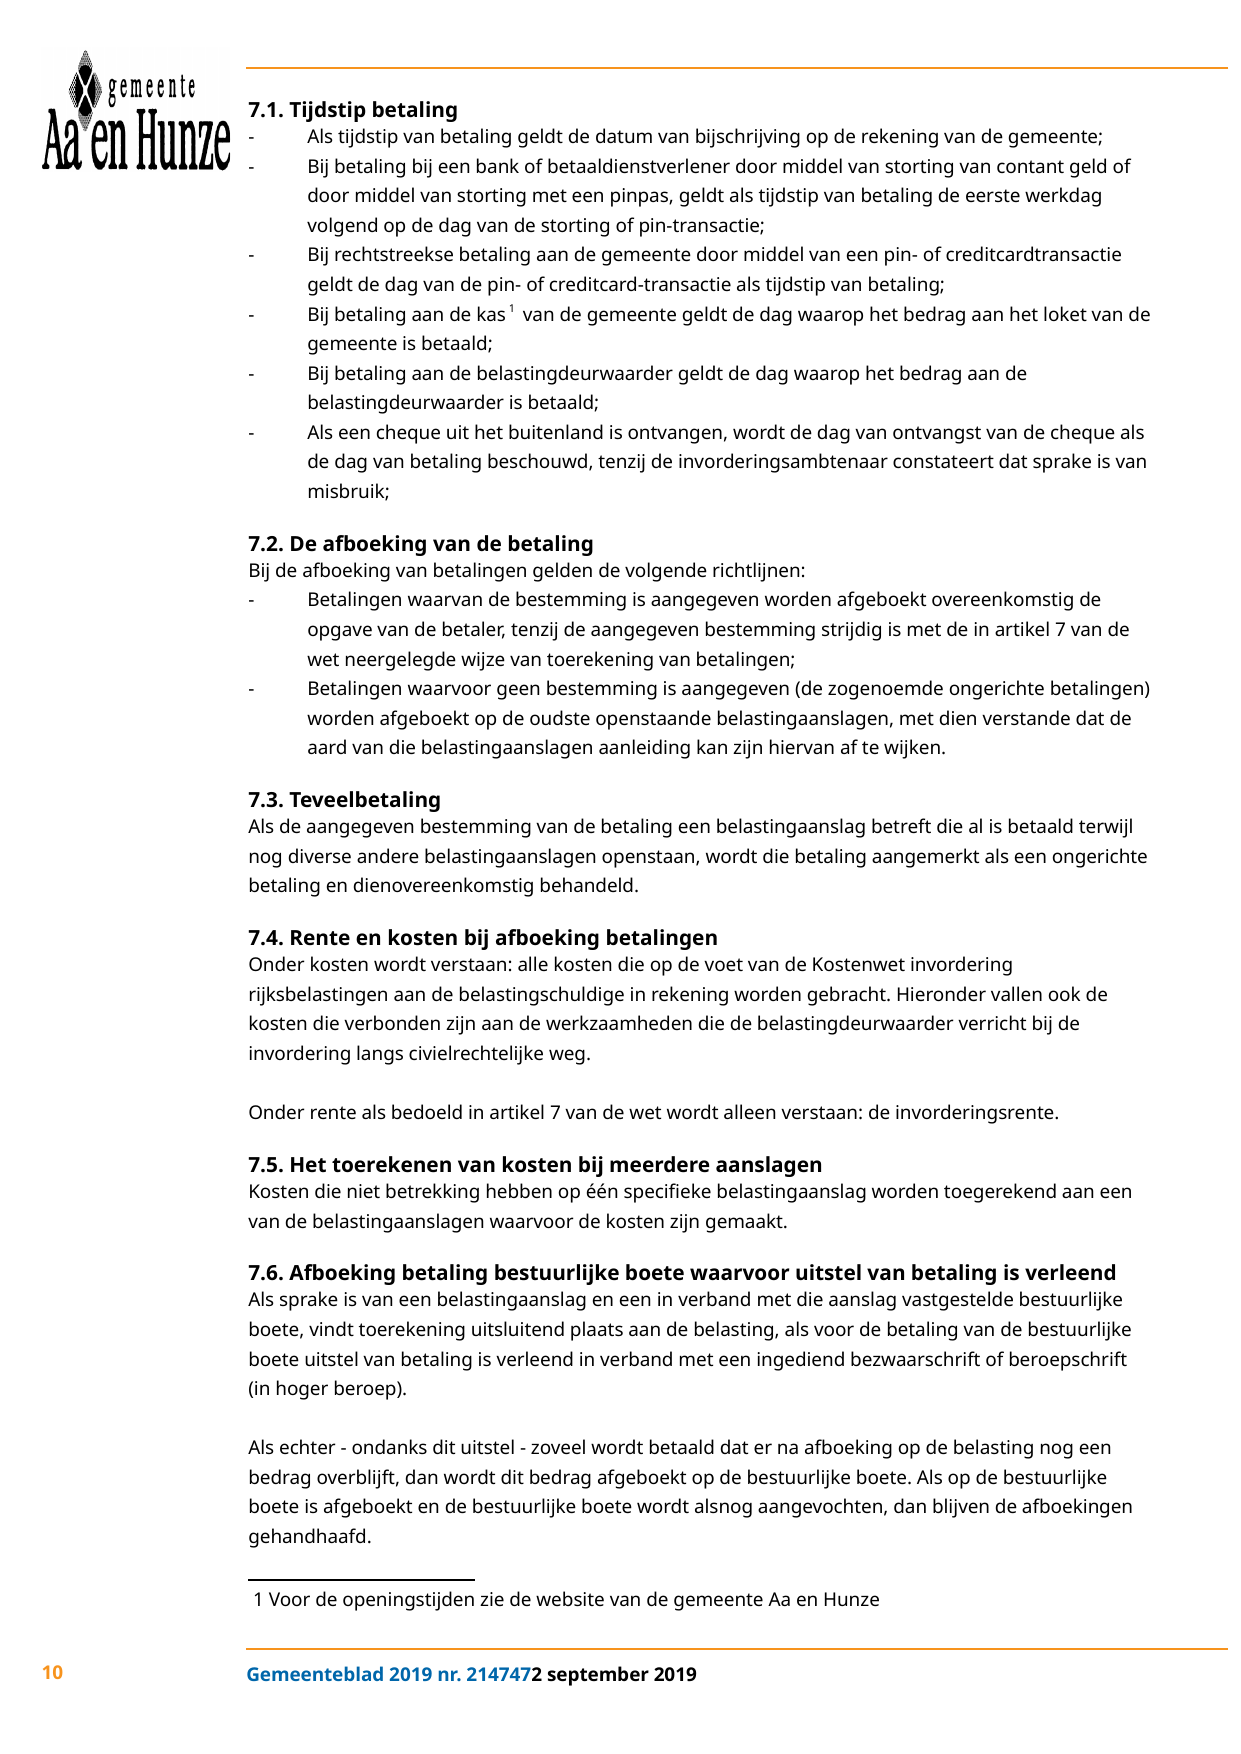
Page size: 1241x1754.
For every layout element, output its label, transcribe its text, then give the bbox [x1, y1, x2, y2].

text 7.3. Teveelbetaling [248, 785, 1152, 813]
text Als sprake is van een belastingaanslag en een in verband met die aanslag vastgestelde bestuurlijke boete, vindt toerekening uitsluitend plaats aan de belasting, als voor de betaling van de bestuurlijke boete uitstel van betaling is verleend in verband met een ingediend bezwaarschrift of beroepschrift (in hoger beroep). [248, 1287, 1152, 1401]
list Als tijdstip van betaling geldt de datum van bijschrijving op de rekening van de gemeente; [248, 123, 1152, 149]
list Betalingen waarvoor geen bestemming is aangegeven (de zogenoemde ongerichte betalingen) worden afgeboekt op de oudste openstaande belastingaanslagen, met dien verstande dat de aard van die belastingaanslagen aanleiding kan zijn hiervan af te wijken. [248, 675, 1152, 760]
list Bij betaling aan de kas van de gemeente geldt de dag waarop het bedrag aan het loket van de gemeente is betaald; [248, 301, 1152, 356]
text Onder rente als bedoeld in artikel 7 van de wet wordt alleen verstaan: de invorderingsrente. [248, 1099, 1152, 1125]
list Als een cheque uit het buitenland is ontvangen, wordt de dag van ontvangst van de cheque als de dag van betaling beschouwd, tenzij de invorderingsambtenaar constateert dat sprake is van misbruik; [248, 419, 1152, 504]
picture [41, 47, 231, 172]
list Voor de openingstijden zie de website van de gemeente Aa en Hunze [248, 1586, 1152, 1612]
text Als de aangegeven bestemming van de betaling een belastingaanslag betreft die al is betaald terwijl nog diverse andere belastingaanslagen openstaan, wordt die betaling aangemerkt als een ongerichte betaling en dienovereenkomstig behandeld. [248, 813, 1152, 898]
text Als echter - ondanks dit uitstel - zoveel wordt betaald dat er na afboeking op de belasting nog een bedrag overblijft, dan wordt dit bedrag afgeboekt op de bestuurlijke boete. Als op de bestuurlijke boete is afgeboekt en de bestuurlijke boete wordt alsnog aangevochten, dan blijven de afboekingen gehandhaafd. [248, 1434, 1152, 1549]
text 7.6. Afboeking betaling bestuurlijke boete waarvoor uitstel van betaling is verleend [248, 1258, 1152, 1287]
text 7.1. Tijdstip betaling [248, 95, 1152, 123]
text 7.5. Het toerekenen van kosten bij meerdere aanslagen [248, 1150, 1152, 1178]
text Onder kosten wordt verstaan: alle kosten die op de voet van de Kostenwet invordering rijksbelastingen aan de belastingschuldige in rekening worden gebracht. Hieronder vallen ook de kosten die verbonden zijn aan de werkzaamheden die de belastingdeurwaarder verricht bij de invordering langs civielrechtelijke weg. [248, 951, 1152, 1066]
list Bij rechtstreekse betaling aan de gemeente door middel van een pin- of creditcardtransactie geldt de dag van de pin- of creditcard-transactie als tijdstip van betaling; [248, 242, 1152, 297]
text Bij de afboeking van betalingen gelden de volgende richtlijnen: [248, 557, 1152, 583]
list Bij betaling bij een bank of betaaldienstverlener door middel van storting van contant geld of door middel van storting met een pinpas, geldt als tijdstip van betaling de eerste werkdag volgend op de dag van de storting of pin-transactie; [248, 153, 1152, 238]
text 7.4. Rente en kosten bij afboeking betalingen [248, 923, 1152, 951]
text Kosten die niet betrekking hebben op één specifieke belastingaanslag worden toegerekend aan een van de belastingaanslagen waarvoor de kosten zijn gemaakt. [248, 1178, 1152, 1233]
list Betalingen waarvan de bestemming is aangegeven worden afgeboekt overeenkomstig de opgave van de betaler, tenzij de aangegeven bestemming strijdig is met de in artikel 7 van de wet neergelegde wijze van toerekening van betalingen; [248, 587, 1152, 672]
text 7.2. De afboeking van de betaling [248, 529, 1152, 557]
list Bij betaling aan de belastingdeurwaarder geldt de dag waarop het bedrag aan de belastingdeurwaarder is betaald; [248, 360, 1152, 415]
